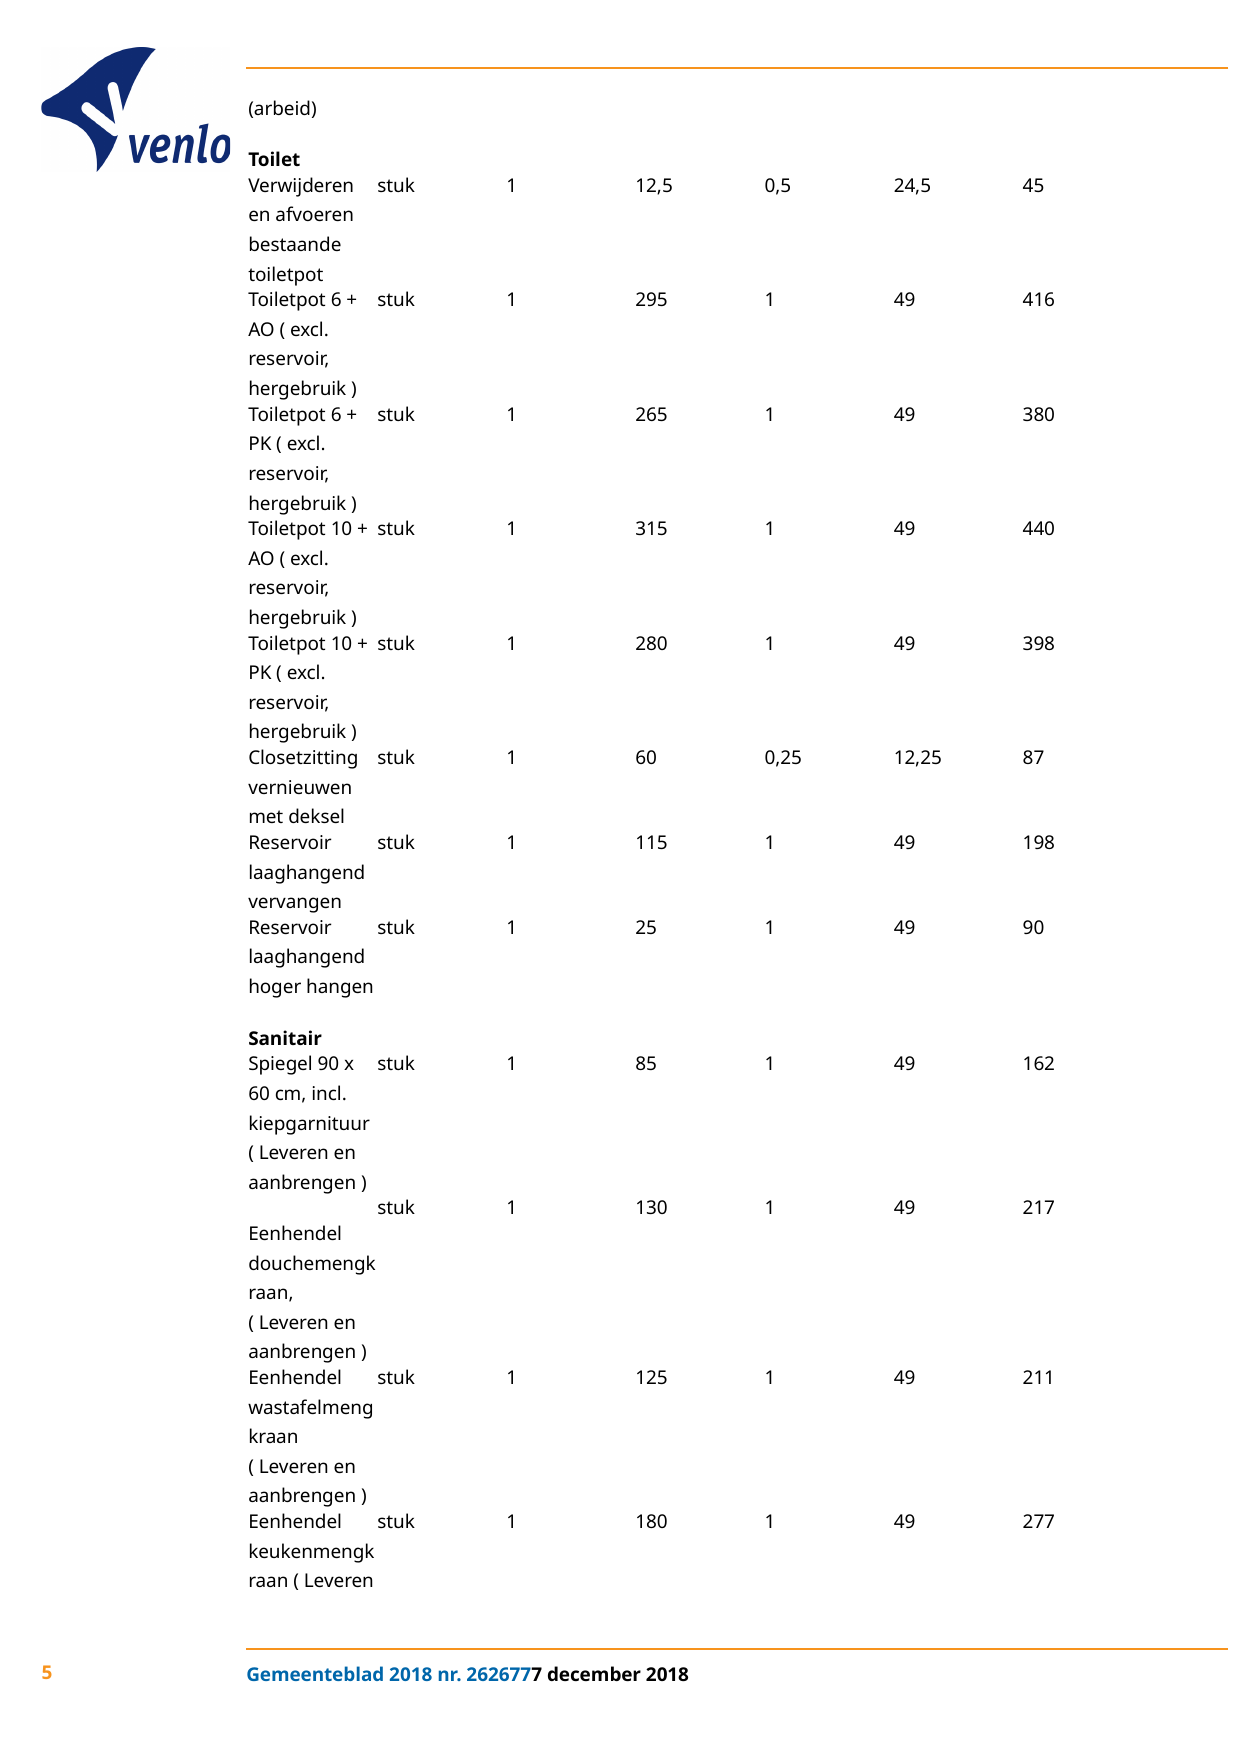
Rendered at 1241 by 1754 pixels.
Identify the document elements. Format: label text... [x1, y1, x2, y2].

table_cell stuk [377, 401, 506, 515]
table_cell [635, 146, 764, 172]
table_cell [506, 146, 635, 172]
table_cell [377, 1220, 506, 1364]
table_cell 198 [1023, 829, 1152, 914]
table_cell 380 [1023, 401, 1152, 515]
table_cell stuk [377, 172, 506, 286]
table_cell 125 [635, 1364, 764, 1508]
table_cell 49 [894, 914, 1022, 999]
table_cell stuk [377, 1509, 506, 1593]
table_cell Closetzitting vernieuwen met deksel [248, 744, 377, 829]
table_cell 280 [635, 630, 764, 744]
table_cell [506, 1025, 635, 1051]
table_cell 1 [506, 1509, 635, 1593]
table_cell 60 [635, 744, 764, 829]
table_cell stuk [377, 829, 506, 914]
table_cell [1023, 121, 1152, 146]
table_cell 1 [506, 515, 635, 630]
table_cell [894, 121, 1022, 146]
table_cell [506, 121, 635, 146]
table_cell [377, 999, 506, 1025]
table_cell 277 [1023, 1509, 1152, 1593]
table_cell [248, 999, 377, 1025]
table_cell Eenhendel keukenmengkraan ( Leveren [248, 1509, 377, 1593]
table_cell Eenhendel douchemengkraan, ( Leveren en aanbrengen ) [248, 1220, 377, 1364]
table_cell 1 [764, 829, 893, 914]
table_cell 1 [506, 172, 635, 286]
table_cell 49 [894, 286, 1022, 401]
table_cell 1 [506, 630, 635, 744]
table_cell [764, 121, 893, 146]
table_cell [377, 146, 506, 172]
table_cell 1 [764, 286, 893, 401]
table_cell 265 [635, 401, 764, 515]
table_cell 398 [1023, 630, 1152, 744]
table_cell Toiletpot 10 + PK ( excl. reservoir, hergebruik ) [248, 630, 377, 744]
table_cell 1 [506, 1051, 635, 1194]
table_cell [764, 146, 893, 172]
table_cell 49 [894, 1509, 1022, 1593]
table_cell 295 [635, 286, 764, 401]
table_cell 90 [1023, 914, 1152, 999]
table_cell [248, 121, 377, 146]
table_cell [894, 1025, 1022, 1051]
table_cell 1 [764, 1051, 893, 1194]
table_cell 49 [894, 401, 1022, 515]
table_cell 1 [764, 401, 893, 515]
table_cell 45 [1023, 172, 1152, 286]
table_cell [506, 999, 635, 1025]
table_cell Eenhendel wastafelmengkraan ( Leveren en aanbrengen ) [248, 1364, 377, 1508]
table_cell 87 [1023, 744, 1152, 829]
table_cell 12,5 [635, 172, 764, 286]
table_cell 24,5 [894, 172, 1022, 286]
table_cell 49 [894, 829, 1022, 914]
table_cell 1 [506, 829, 635, 914]
table_cell 1 [506, 1195, 635, 1220]
table_cell 12,25 [894, 744, 1022, 829]
table_cell 1 [764, 914, 893, 999]
table_cell Toiletpot 6 + PK ( excl. reservoir, hergebruik ) [248, 401, 377, 515]
table_cell [506, 95, 635, 121]
table_cell [635, 121, 764, 146]
table_cell [635, 1025, 764, 1051]
table_cell Sanitair [248, 1025, 377, 1051]
table_cell 49 [894, 1051, 1022, 1194]
table_cell [635, 999, 764, 1025]
table_cell 162 [1023, 1051, 1152, 1194]
table_cell [894, 999, 1022, 1025]
table_cell 0,25 [764, 744, 893, 829]
table_cell stuk [377, 1195, 506, 1220]
table_cell [377, 1025, 506, 1051]
table_cell 1 [764, 630, 893, 744]
table_cell (arbeid) [248, 95, 377, 121]
picture [41, 47, 231, 172]
table_cell [377, 95, 506, 121]
table_cell 115 [635, 829, 764, 914]
table_cell [248, 1195, 377, 1220]
table_cell [764, 1025, 893, 1051]
table_cell [894, 146, 1022, 172]
table_cell 211 [1023, 1364, 1152, 1508]
table_cell 0,5 [764, 172, 893, 286]
table_cell Reservoir laaghangend hoger hangen [248, 914, 377, 999]
table_cell 217 [1023, 1195, 1152, 1220]
table_cell 130 [635, 1195, 764, 1220]
table_cell 1 [764, 1195, 893, 1220]
table_cell 1 [764, 515, 893, 630]
table_cell 49 [894, 1195, 1022, 1220]
table_cell stuk [377, 515, 506, 630]
table_cell stuk [377, 286, 506, 401]
table_cell 440 [1023, 515, 1152, 630]
table_cell 1 [506, 1364, 635, 1508]
table_cell Toiletpot 10 + AO ( excl. reservoir, hergebruik ) [248, 515, 377, 630]
table_cell stuk [377, 744, 506, 829]
table_cell [894, 95, 1022, 121]
table_cell stuk [377, 1364, 506, 1508]
table_cell 49 [894, 515, 1022, 630]
table_cell - [635, 95, 764, 121]
table_cell Reservoir laaghangend vervangen [248, 829, 377, 914]
table_cell 85 [635, 1051, 764, 1194]
table_cell 49 [894, 630, 1022, 744]
table_cell 1 [506, 744, 635, 829]
table_cell [377, 121, 506, 146]
table_cell stuk [377, 914, 506, 999]
table_cell 1 [506, 286, 635, 401]
table_cell 49 [894, 1364, 1022, 1508]
table_cell Spiegel 90 x 60 cm, incl. kiepgarnituur ( Leveren en aanbrengen ) [248, 1051, 377, 1194]
table_cell 1 [506, 914, 635, 999]
table_cell 1 [764, 1509, 893, 1593]
table_cell [764, 95, 893, 121]
table_cell 1 [506, 401, 635, 515]
table_cell 1 [764, 1364, 893, 1508]
table_cell 25 [635, 914, 764, 999]
table_cell 315 [635, 515, 764, 630]
table_cell Verwijderen en afvoeren bestaande toiletpot [248, 172, 377, 286]
table_cell 416 [1023, 286, 1152, 401]
table_cell stuk [377, 1051, 506, 1194]
table_cell [1023, 1025, 1152, 1051]
table_cell [1023, 95, 1152, 121]
table_cell stuk [377, 630, 506, 744]
table_cell 180 [635, 1509, 764, 1593]
table_cell [1023, 146, 1152, 172]
table_cell [1023, 999, 1152, 1025]
table_cell Toilet [248, 146, 377, 172]
table_cell Toiletpot 6 + AO ( excl. reservoir, hergebruik ) [248, 286, 377, 401]
table_cell [764, 999, 893, 1025]
